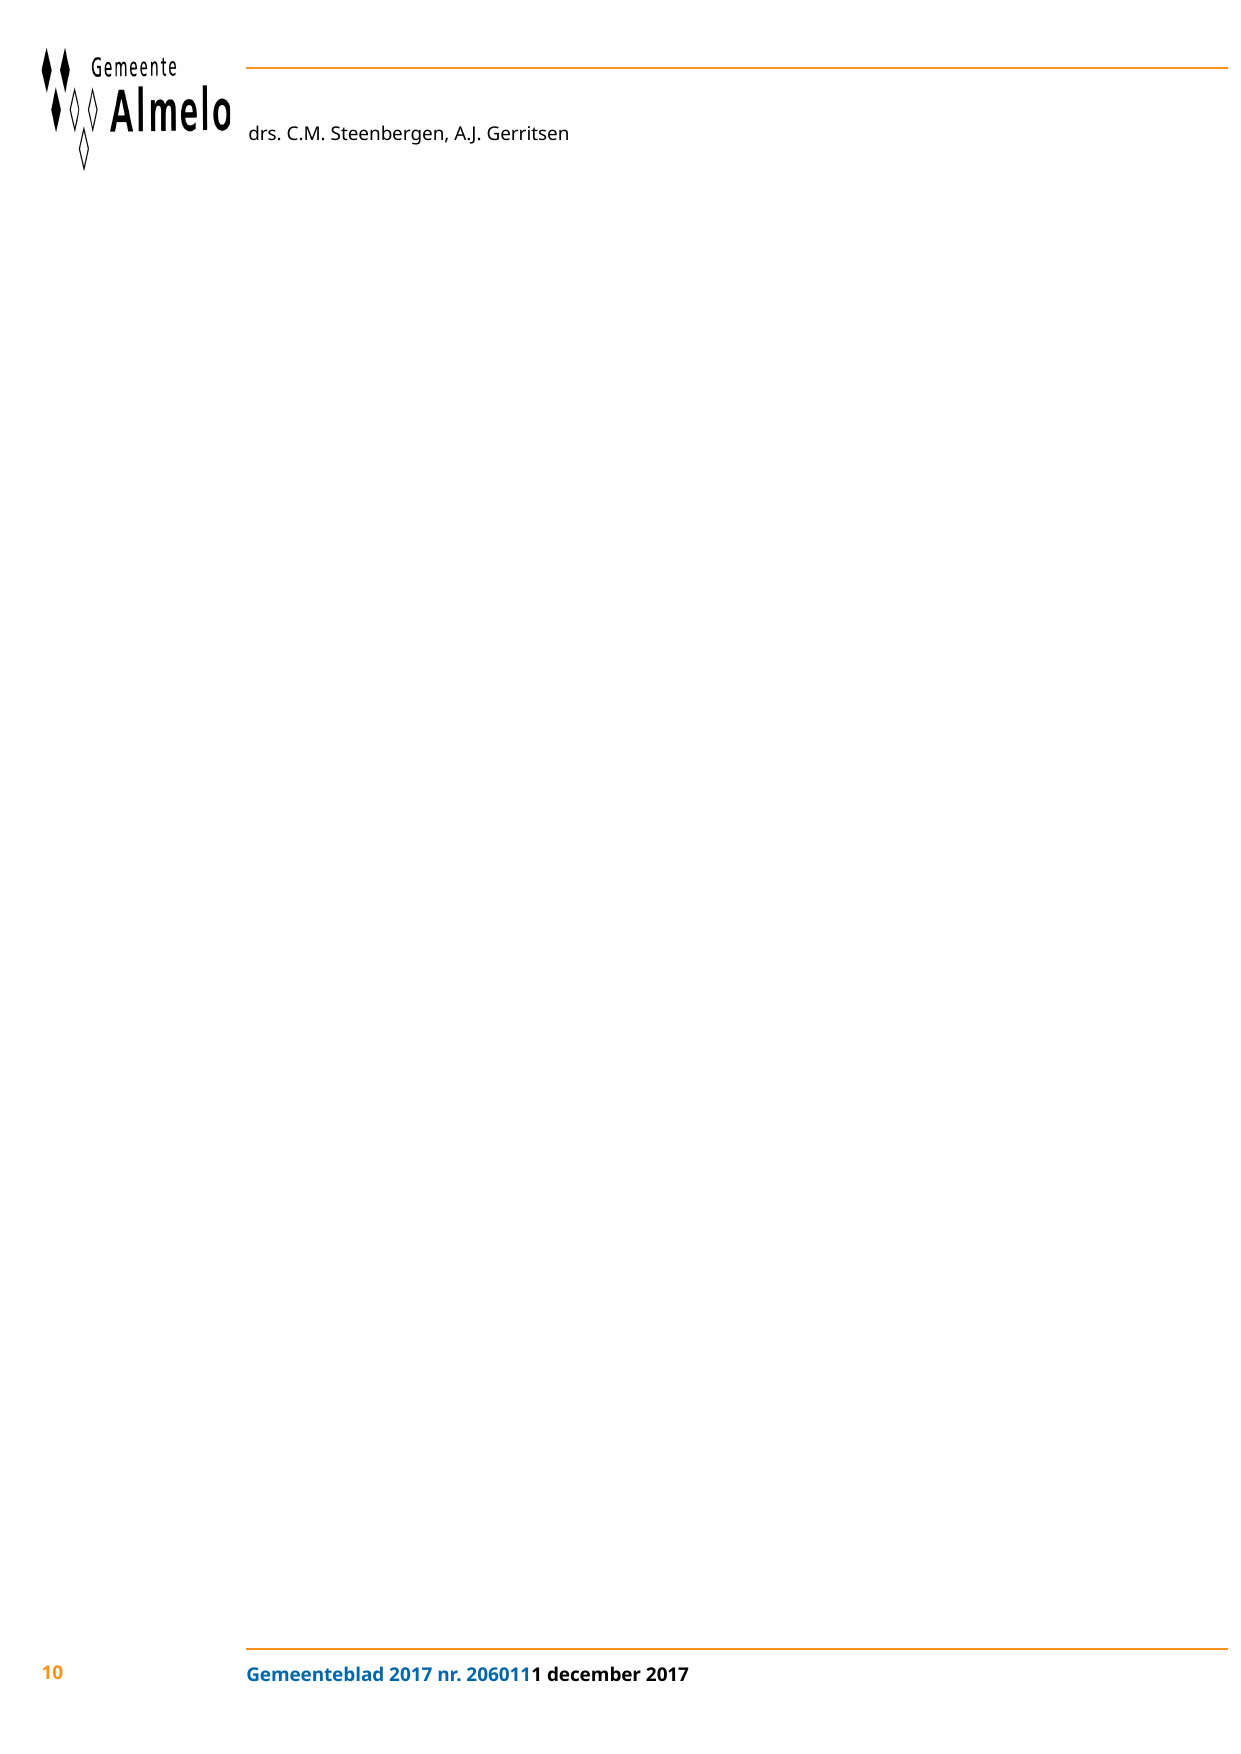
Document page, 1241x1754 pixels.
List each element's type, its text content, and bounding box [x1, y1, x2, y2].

picture [41, 47, 231, 172]
text drs. C.M. Steenbergen, A.J. Gerritsen [248, 121, 1152, 146]
